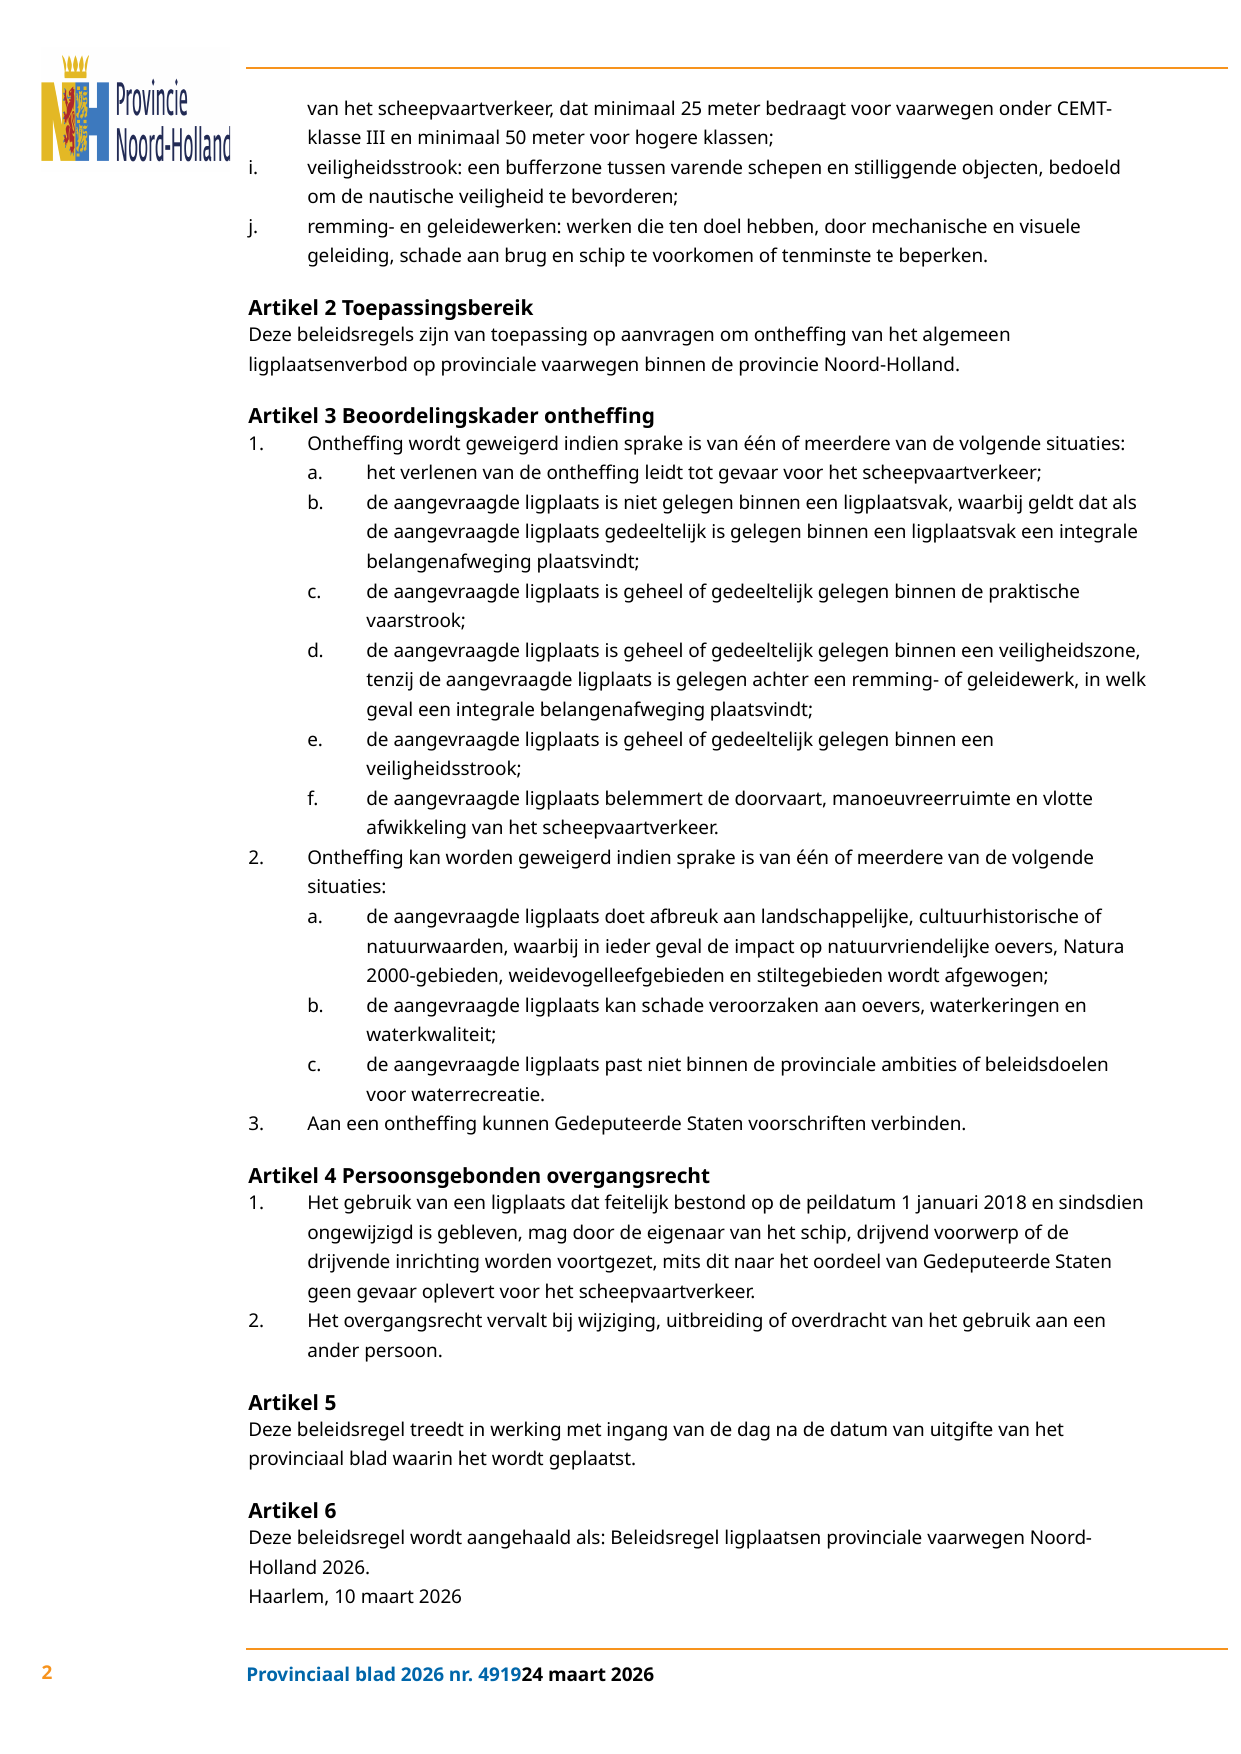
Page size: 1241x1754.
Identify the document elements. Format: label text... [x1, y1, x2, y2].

picture [41, 47, 231, 172]
list de aangevraagde ligplaats is geheel of gedeeltelijk gelegen binnen een veiligheidszone, tenzij de aangevraagde ligplaats is gelegen achter een remming- of geleidewerk, in welk geval een integrale belangenafweging plaatsvindt; [307, 637, 1152, 722]
list Ontheffing kan worden geweigerd indien sprake is van één of meerdere van de volgende situaties: [248, 844, 1152, 899]
text Artikel 2 Toepassingsbereik [248, 293, 1152, 322]
list de aangevraagde ligplaats past niet binnen de provinciale ambities of beleidsdoelen voor waterrecreatie. [307, 1051, 1152, 1107]
list de aangevraagde ligplaats belemmert de doorvaart, manoeuvreerruimte en vlotte afwikkeling van het scheepvaartverkeer. [307, 785, 1152, 840]
text Artikel 6 [248, 1496, 1152, 1524]
text Artikel 3 Beoordelingskader ontheffing [248, 402, 1152, 430]
list de aangevraagde ligplaats is geheel of gedeeltelijk gelegen binnen de praktische vaarstrook; [307, 578, 1152, 633]
list de aangevraagde ligplaats is niet gelegen binnen een ligplaatsvak, waarbij geldt dat als de aangevraagde ligplaats gedeeltelijk is gelegen binnen een ligplaatsvak een integrale belangenafweging plaatsvindt; [307, 489, 1152, 574]
text Artikel 4 Persoonsgebonden overgangsrecht [248, 1161, 1152, 1189]
list remming- en geleidewerken: werken die ten doel hebben, door mechanische en visuele geleiding, schade aan brug en schip te voorkomen of tenminste te beperken. [248, 213, 1152, 268]
list Ontheffing wordt geweigerd indien sprake is van één of meerdere van de volgende situaties: [248, 430, 1152, 456]
list Aan een ontheffing kunnen Gedeputeerde Staten voorschriften verbinden. [248, 1110, 1152, 1136]
text Artikel 5 [248, 1388, 1152, 1416]
list Het gebruik van een ligplaats dat feitelijk bestond op de peildatum 1 januari 2018 en sindsdien ongewijzigd is gebleven, mag door de eigenaar van het schip, drijvend voorwerp of de drijvende inrichting worden voortgezet, mits dit naar het oordeel van Gedeputeerde Staten geen gevaar oplevert voor het scheepvaartverkeer. [248, 1189, 1152, 1304]
text Deze beleidsregels zijn van toepassing op aanvragen om ontheffing van het algemeen ligplaatsenverbod op provinciale vaarwegen binnen de provincie Noord-Holland. [248, 322, 1152, 377]
list van het scheepvaartverkeer, dat minimaal 25 meter bedraagt voor vaarwegen onder CEMT-klasse III en minimaal 50 meter voor hogere klassen; [248, 95, 1152, 150]
text Deze beleidsregel treedt in werking met ingang van de dag na de datum van uitgifte van het provinciaal blad waarin het wordt geplaatst. [248, 1416, 1152, 1471]
list de aangevraagde ligplaats is geheel of gedeeltelijk gelegen binnen een veiligheidsstrook; [307, 726, 1152, 781]
list de aangevraagde ligplaats kan schade veroorzaken aan oevers, waterkeringen en waterkwaliteit; [307, 992, 1152, 1047]
text Deze beleidsregel wordt aangehaald als: Beleidsregel ligplaatsen provinciale vaarwegen Noord-Holland 2026. [248, 1524, 1152, 1580]
list de aangevraagde ligplaats doet afbreuk aan landschappelijke, cultuurhistorische of natuurwaarden, waarbij in ieder geval de impact op natuurvriendelijke oevers, Natura 2000-gebieden, weidevogelleefgebieden en stiltegebieden wordt afgewogen; [307, 903, 1152, 988]
list het verlenen van de ontheffing leidt tot gevaar voor het scheepvaartverkeer; [307, 459, 1152, 485]
list Het overgangsrecht vervalt bij wijziging, uitbreiding of overdracht van het gebruik aan een ander persoon. [248, 1308, 1152, 1363]
text Haarlem, 10 maart 2026 [248, 1584, 1152, 1609]
list veiligheidsstrook: een bufferzone tussen varende schepen en stilliggende objecten, bedoeld om de nautische veiligheid te bevorderen; [248, 154, 1152, 209]
